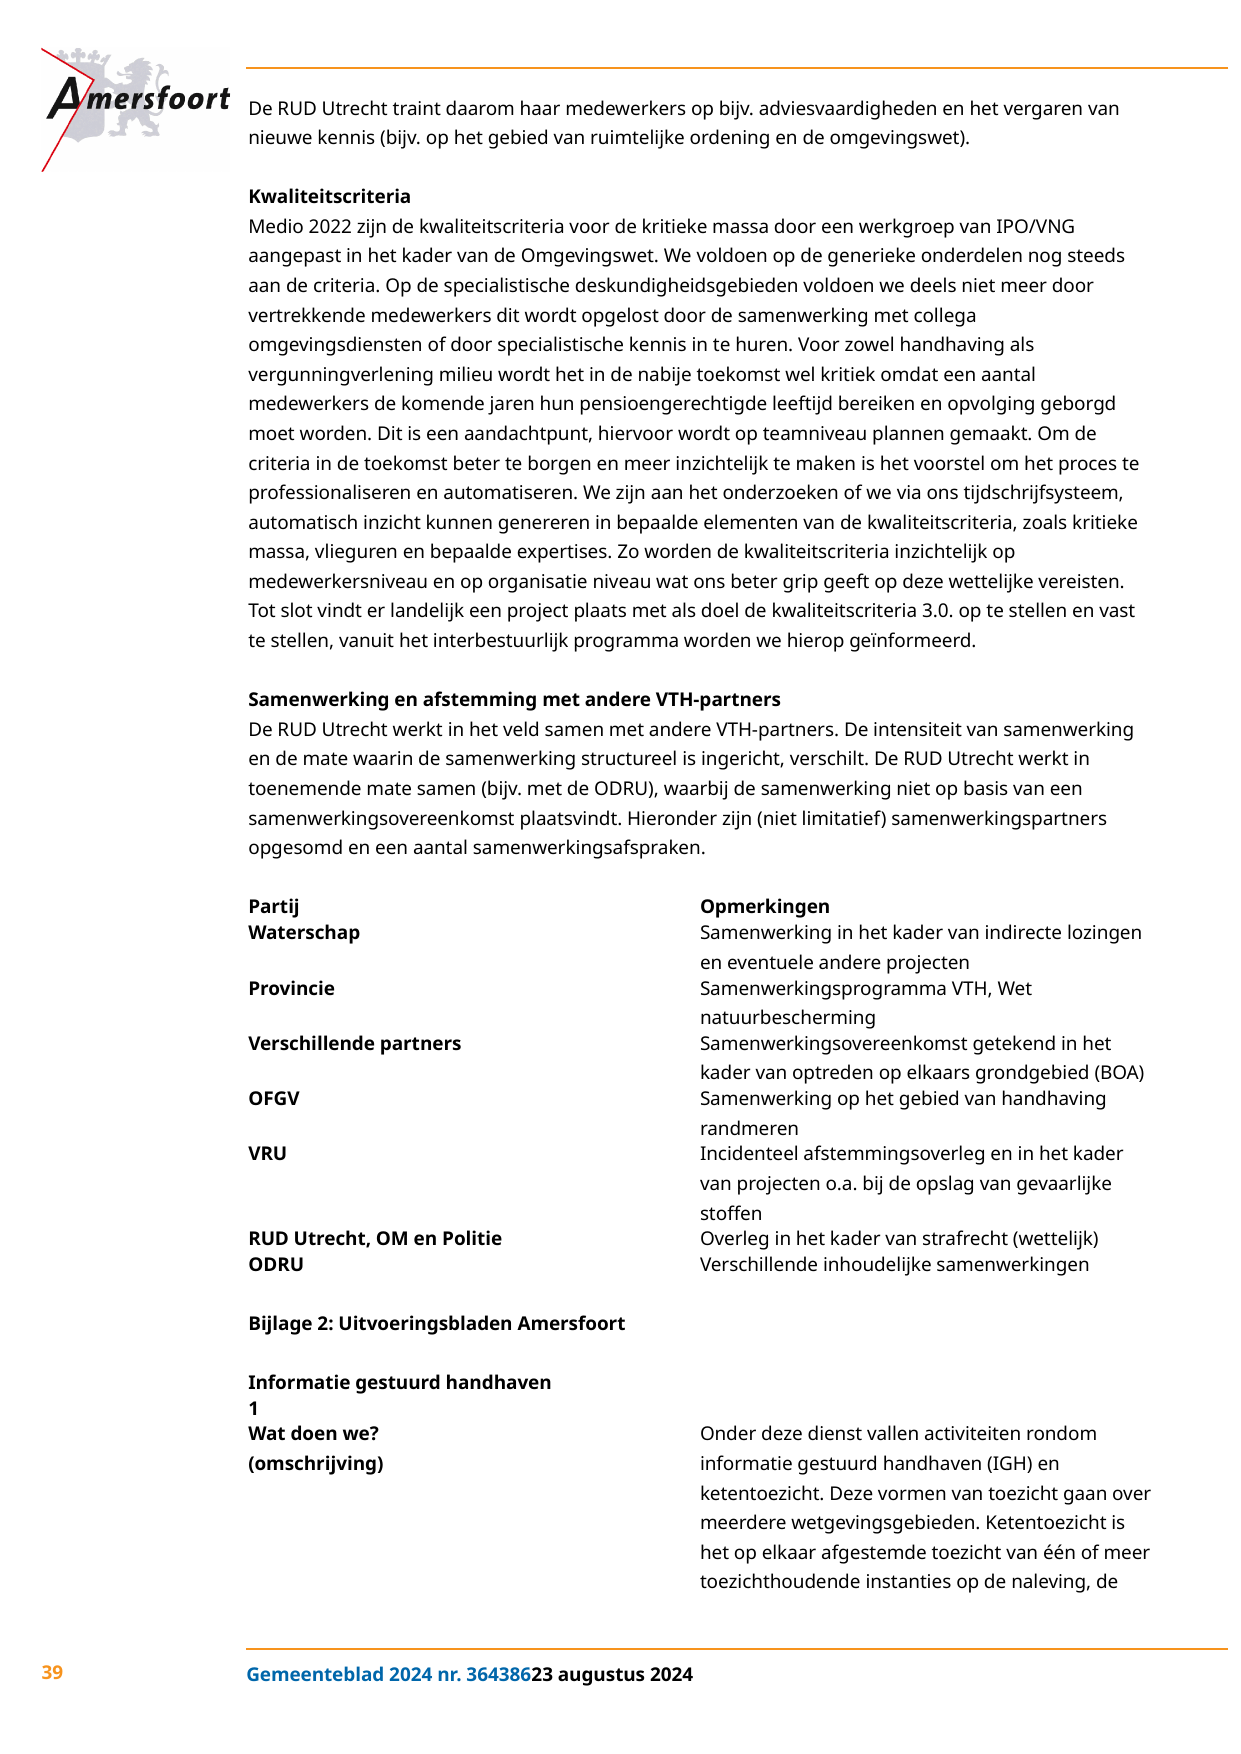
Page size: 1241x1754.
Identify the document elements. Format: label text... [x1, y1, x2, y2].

table_cell Provincie [248, 975, 700, 1030]
table_cell Samenwerkingsprogramma VTH, Wet natuurbescherming [700, 975, 1152, 1030]
table_cell Incidenteel afstemmingsoverleg en in het kader van projecten o.a. bij de opslag van gevaarlijke stoffen [700, 1141, 1152, 1226]
table_cell Onder deze dienst vallen activiteiten rondom informatie gestuurd handhaven (IGH) en ketentoezicht. Deze vormen van toezicht gaan over meerdere wetgevingsgebieden. Ketentoezicht is het op elkaar afgestemde toezicht van één of meer toezichthoudende instanties op de naleving, de [700, 1421, 1152, 1594]
text Kwaliteitscriteria [248, 183, 1152, 209]
table_cell Overleg in het kader van strafrecht (wettelijk) [700, 1226, 1152, 1251]
table_cell Samenwerkingsovereenkomst getekend in het kader van optreden op elkaars grondgebied (BOA) [700, 1030, 1152, 1085]
table_cell [700, 1395, 1152, 1421]
table_cell VRU [248, 1141, 700, 1226]
table_cell OFGV [248, 1085, 700, 1141]
table_header Opmerkingen [700, 894, 1152, 919]
text Bijlage 2: Uitvoeringsbladen Amersfoort [248, 1310, 1152, 1336]
table_cell 1 [248, 1395, 700, 1421]
table_cell Samenwerking op het gebied van handhaving randmeren [700, 1085, 1152, 1141]
table_cell Wat doen we? (omschrijving) [248, 1421, 700, 1594]
table_cell Waterschap [248, 919, 700, 975]
picture [41, 47, 231, 172]
text Medio 2022 zijn de kwaliteitscriteria voor de kritieke massa door een werkgroep van IPO/VNG aangepast in het kader van de Omgevingswet. We voldoen op de generieke onderdelen nog steeds aan de criteria. Op de specialistische deskundigheidsgebieden voldoen we deels niet meer door vertrekkende medewerkers dit wordt opgelost door de samenwerking met collega omgevingsdiensten of door specialistische kennis in te huren. Voor zowel handhaving als vergunningverlening milieu wordt het in de nabije toekomst wel kritiek omdat een aantal medewerkers de komende jaren hun pensioengerechtigde leeftijd bereiken en opvolging geborgd moet worden. Dit is een aandachtpunt, hiervoor wordt op teamniveau plannen gemaakt. Om de criteria in de toekomst beter te borgen en meer inzichtelijk te maken is het voorstel om het proces te professionaliseren en automatiseren. We zijn aan het onderzoeken of we via ons tijdschrijfsysteem, automatisch inzicht kunnen genereren in bepaalde elementen van de kwaliteitscriteria, zoals kritieke massa, vlieguren en bepaalde expertises. Zo worden de kwaliteitscriteria inzichtelijk op medewerkersniveau en op organisatie niveau wat ons beter grip geeft op deze wettelijke vereisten. Tot slot vindt er landelijk een project plaats met als doel de kwaliteitscriteria 3.0. op te stellen en vast te stellen, vanuit het interbestuurlijk programma worden we hierop geïnformeerd. [248, 213, 1152, 653]
text De RUD Utrecht werkt in het veld samen met andere VTH-partners. De intensiteit van samenwerking en de mate waarin de samenwerking structureel is ingericht, verschilt. De RUD Utrecht werkt in toenemende mate samen (bijv. met de ODRU), waarbij de samenwerking niet op basis van een samenwerkingsovereenkomst plaatsvindt. Hieronder zijn (niet limitatief) samenwerkingspartners opgesomd en een aantal samenwerkingsafspraken. [248, 716, 1152, 860]
table_cell Verschillende inhoudelijke samenwerkingen [700, 1251, 1152, 1277]
table_cell RUD Utrecht, OM en Politie [248, 1226, 700, 1251]
table_header Partij [248, 894, 700, 919]
table_cell Samenwerking in het kader van indirecte lozingen en eventuele andere projecten [700, 919, 1152, 975]
table_cell ODRU [248, 1251, 700, 1277]
table_cell Verschillende partners [248, 1030, 700, 1085]
text De RUD Utrecht traint daarom haar medewerkers op bijv. adviesvaardigheden en het vergaren van nieuwe kennis (bijv. op het gebied van ruimtelijke ordening en de omgevingswet). [248, 95, 1152, 150]
text Samenwerking en afstemming met andere VTH-partners [248, 686, 1152, 712]
table_header Informatie gestuurd handhaven [248, 1369, 1152, 1395]
